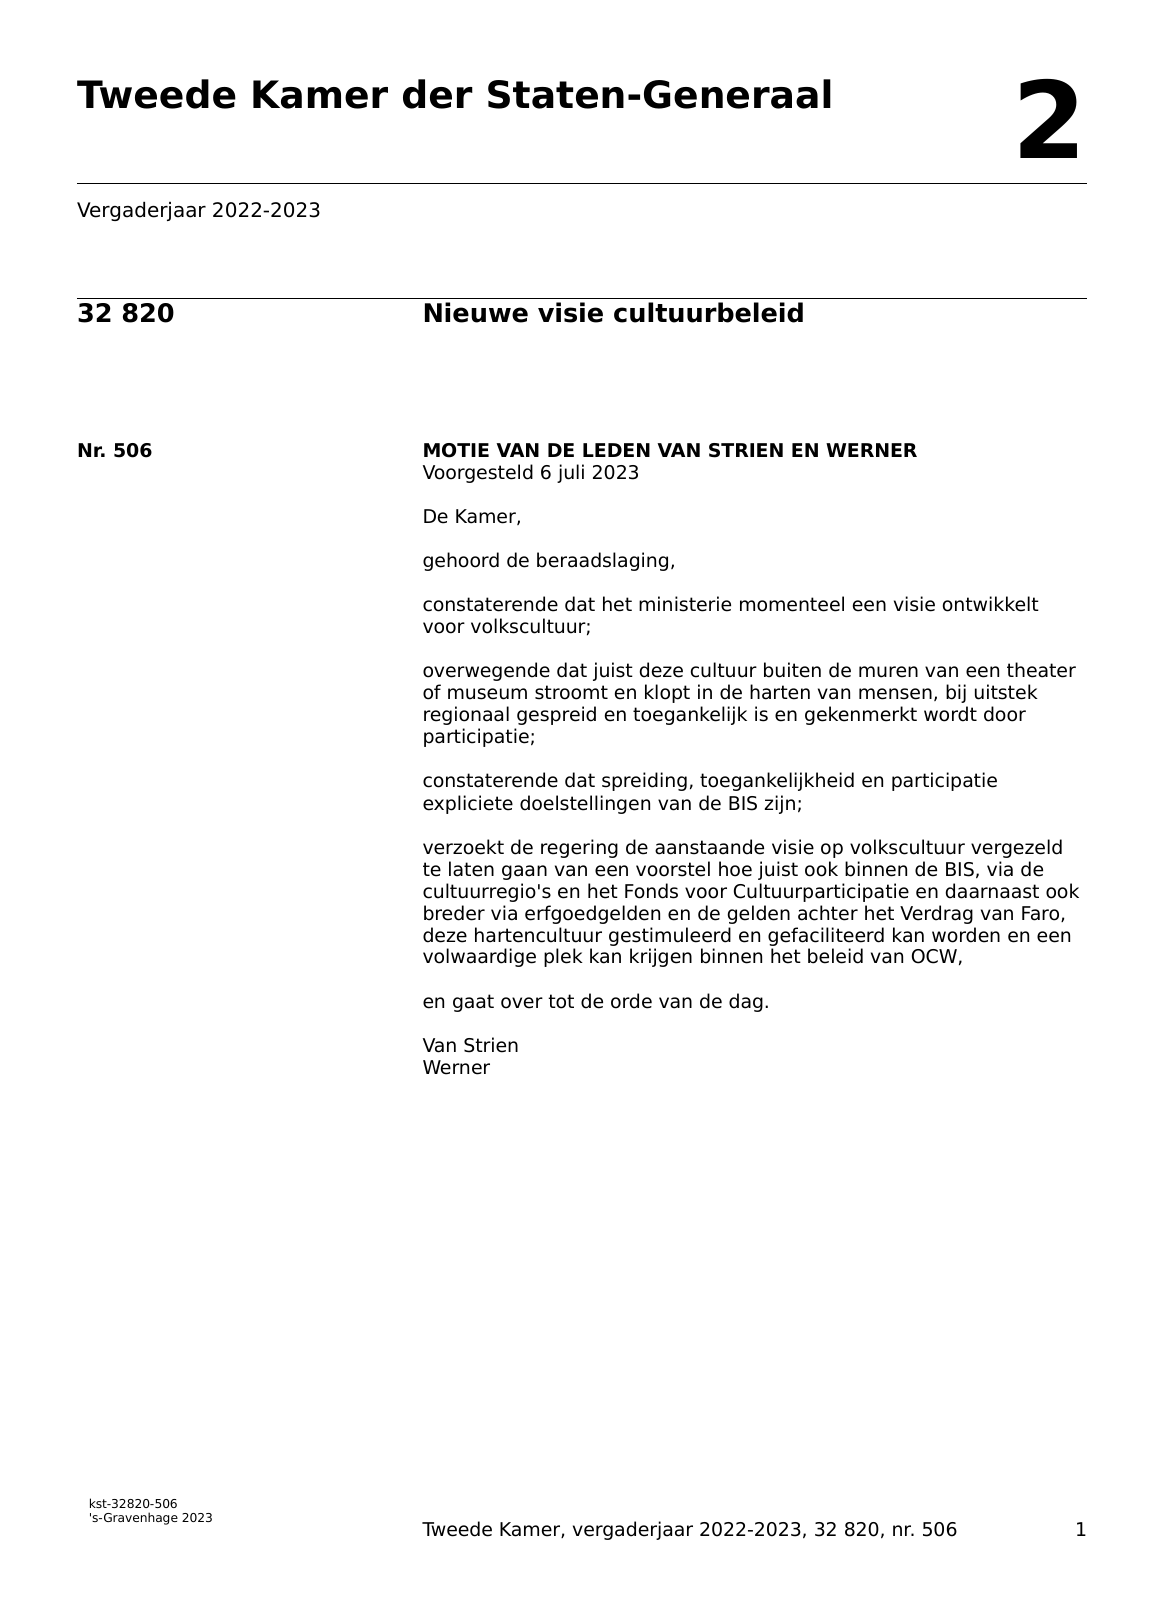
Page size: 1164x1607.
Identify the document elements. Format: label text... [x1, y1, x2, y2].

text gehoord de beraadslaging, [422, 550, 1087, 572]
text overwegende dat juist deze cultuur buiten de muren van een theater of museum stroomt en klopt in de harten van mensen, bij uitstek regionaal gespreid en toegankelijk is en gekenmerkt wordt door participatie; [422, 660, 1087, 748]
table_cell Vergaderjaar 2022-2023 [77, 184, 1087, 298]
table_header Tweede Kamer der Staten-Generaal [77, 59, 886, 183]
text kst-32820-506 [88, 1497, 323, 1511]
subtitle 32 820 Nieuwe visie cultuurbeleid [77, 299, 1087, 329]
text en gaat over tot de orde van de dag. [422, 991, 1087, 1013]
text constaterende dat het ministerie momenteel een visie ontwikkelt voor volkscultuur; [422, 594, 1087, 638]
text Werner [422, 1057, 1087, 1079]
text Voorgesteld 6 juli 2023 [422, 462, 1087, 484]
text 's-Gravenhage 2023 [88, 1511, 323, 1525]
text verzoekt de regering de aanstaande visie op volkscultuur vergezeld te laten gaan van een voorstel hoe juist ook binnen de BIS, via de cultuurregio's en het Fonds voor Cultuurparticipatie en daarnaast ook breder via erfgoedgelden en de gelden achter het Verdrag van Faro, deze hartencultuur gestimuleerd en gefaciliteerd kan worden en een volwaardige plek kan krijgen binnen het beleid van OCW, [422, 837, 1087, 968]
text constaterende dat spreiding, toegankelijkheid en participatie expliciete doelstellingen van de BIS zijn; [422, 770, 1087, 814]
table_header 2 [886, 59, 1087, 183]
text De Kamer, [422, 506, 1087, 528]
subtitle Nr. 506 MOTIE VAN DE LEDEN VAN STRIEN EN WERNER [77, 440, 1087, 462]
text Van Strien [422, 1035, 1087, 1057]
